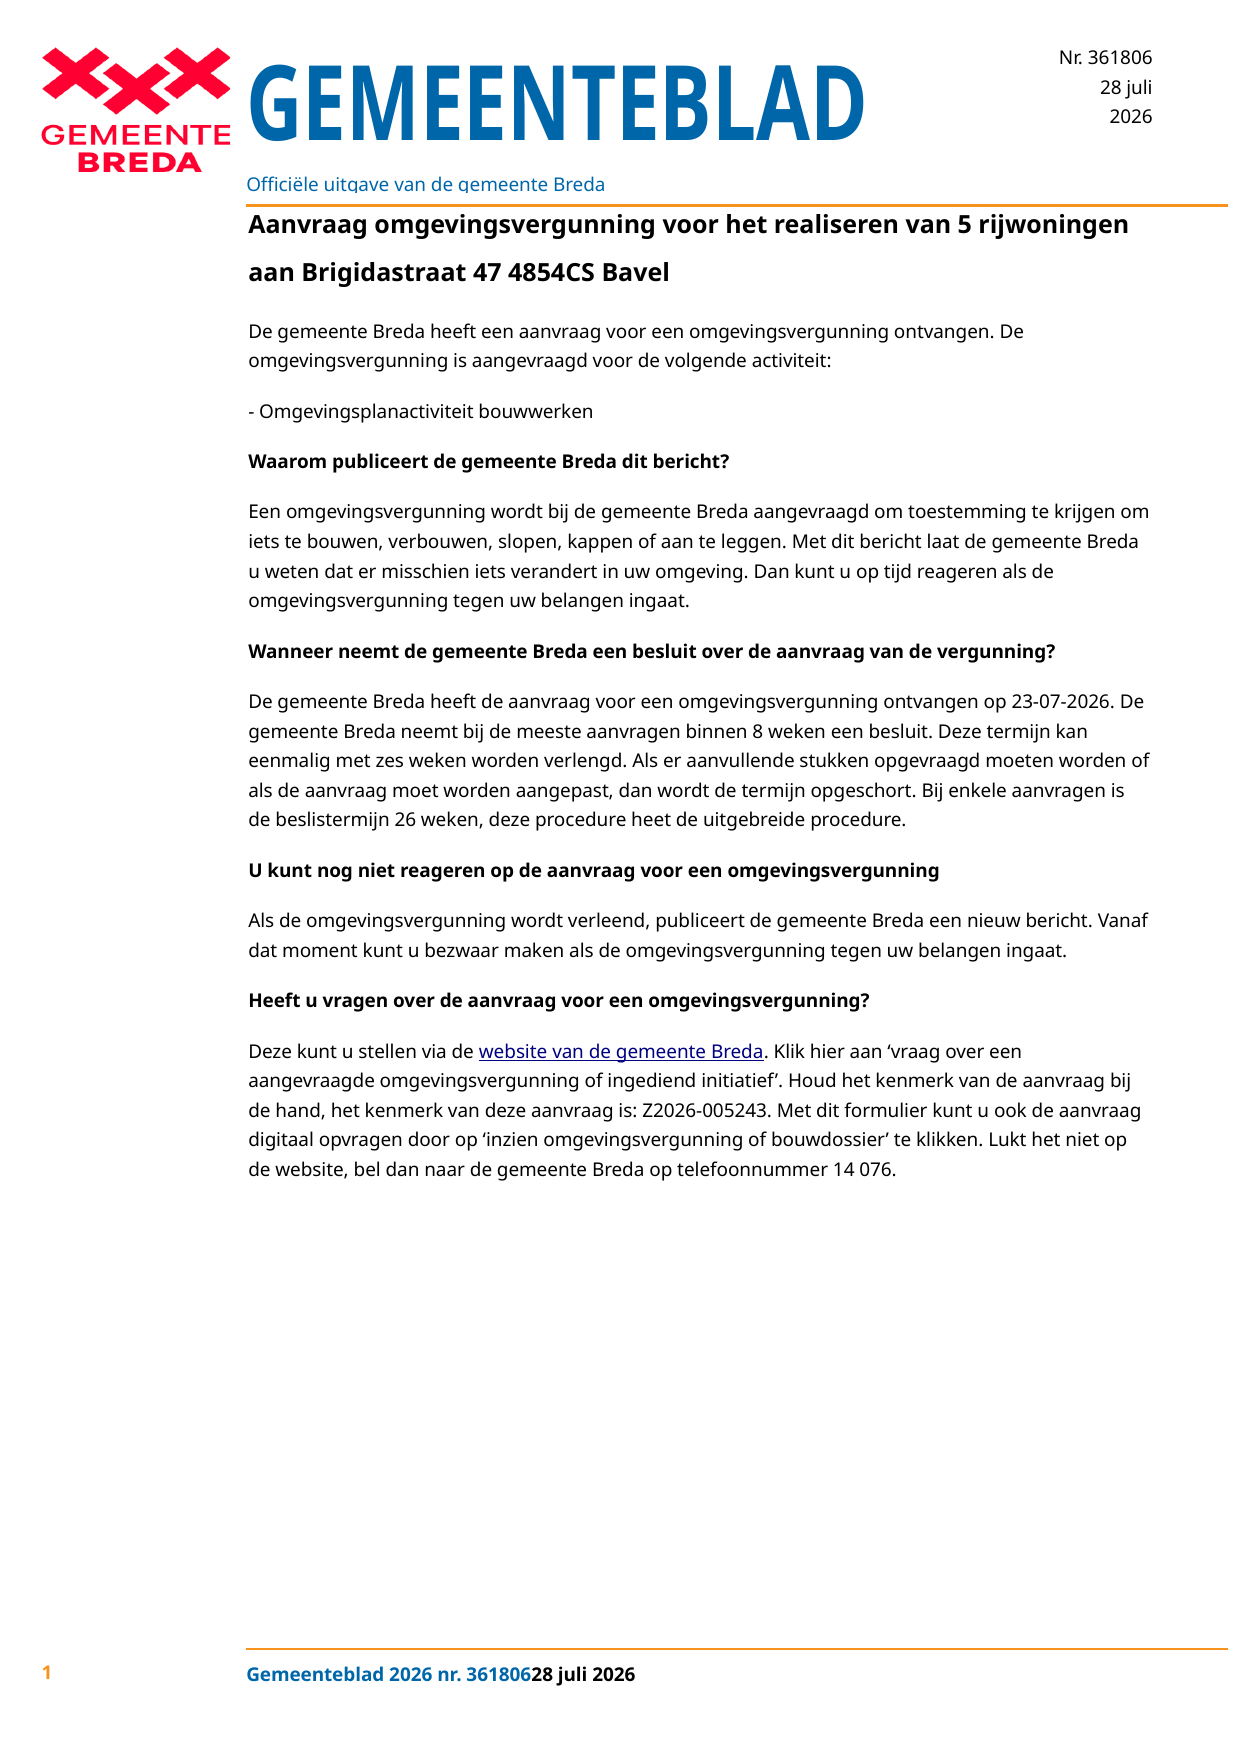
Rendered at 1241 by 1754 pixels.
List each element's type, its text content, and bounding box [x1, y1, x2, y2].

text De gemeente Breda heeft een aanvraag voor een omgevingsvergunning ontvangen. De omgevingsvergunning is aangevraagd voor de volgende activiteit: [248, 318, 1152, 373]
text Heeft u vragen over de aanvraag voor een omgevingsvergunning? [248, 987, 1152, 1013]
text U kunt nog niet reageren op de aanvraag voor een omgevingsvergunning [248, 857, 1152, 883]
text Een omgevingsvergunning wordt bij de gemeente Breda aangevraagd om toestemming te krijgen om iets te bouwen, verbouwen, slopen, kappen of aan te leggen. Met dit bericht laat de gemeente Breda u weten dat er misschien iets verandert in uw omgeving. Dan kunt u op tijd reageren als de omgevingsvergunning tegen uw belangen ingaat. [248, 499, 1152, 613]
text Waarom publiceert de gemeente Breda dit bericht? [248, 448, 1152, 474]
text Wanneer neemt de gemeente Breda een besluit over de aanvraag van de vergunning? [248, 638, 1152, 664]
text Aanvraag omgevingsvergunning voor het realiseren van 5 rijwoningen aan Brigidastraat 47 4854CS Bavel [248, 207, 1152, 288]
picture [41, 47, 231, 172]
text - Omgevingsplanactiviteit bouwwerken [248, 398, 1152, 424]
text Deze kunt u stellen via de website van de gemeente Breda. Klik hier aan ‘vraag over een aangevraagde omgevingsvergunning of ingediend initiatief’. Houd het kenmerk van de aanvraag bij de hand, het kenmerk van deze aanvraag is: Z2026-005243. Met dit formulier kunt u ook de aanvraag digitaal opvragen door op ‘inzien omgevingsvergunning of bouwdossier’ te klikken. Lukt het niet op de website, bel dan naar de gemeente Breda op telefoonnummer 14 076. [248, 1038, 1152, 1182]
text De gemeente Breda heeft de aanvraag voor een omgevingsvergunning ontvangen op 23-07-2026. De gemeente Breda neemt bij de meeste aanvragen binnen 8 weken een besluit. Deze termijn kan eenmalig met zes weken worden verlengd. Als er aanvullende stukken opgevraagd moeten worden of als de aanvraag moet worden aangepast, dan wordt de termijn opgeschort. Bij enkele aanvragen is de beslistermijn 26 weken, deze procedure heet de uitgebreide procedure. [248, 688, 1152, 832]
text Als de omgevingsvergunning wordt verleend, publiceert de gemeente Breda een nieuw bericht. Vanaf dat moment kunt u bezwaar maken als de omgevingsvergunning tegen uw belangen ingaat. [248, 907, 1152, 963]
